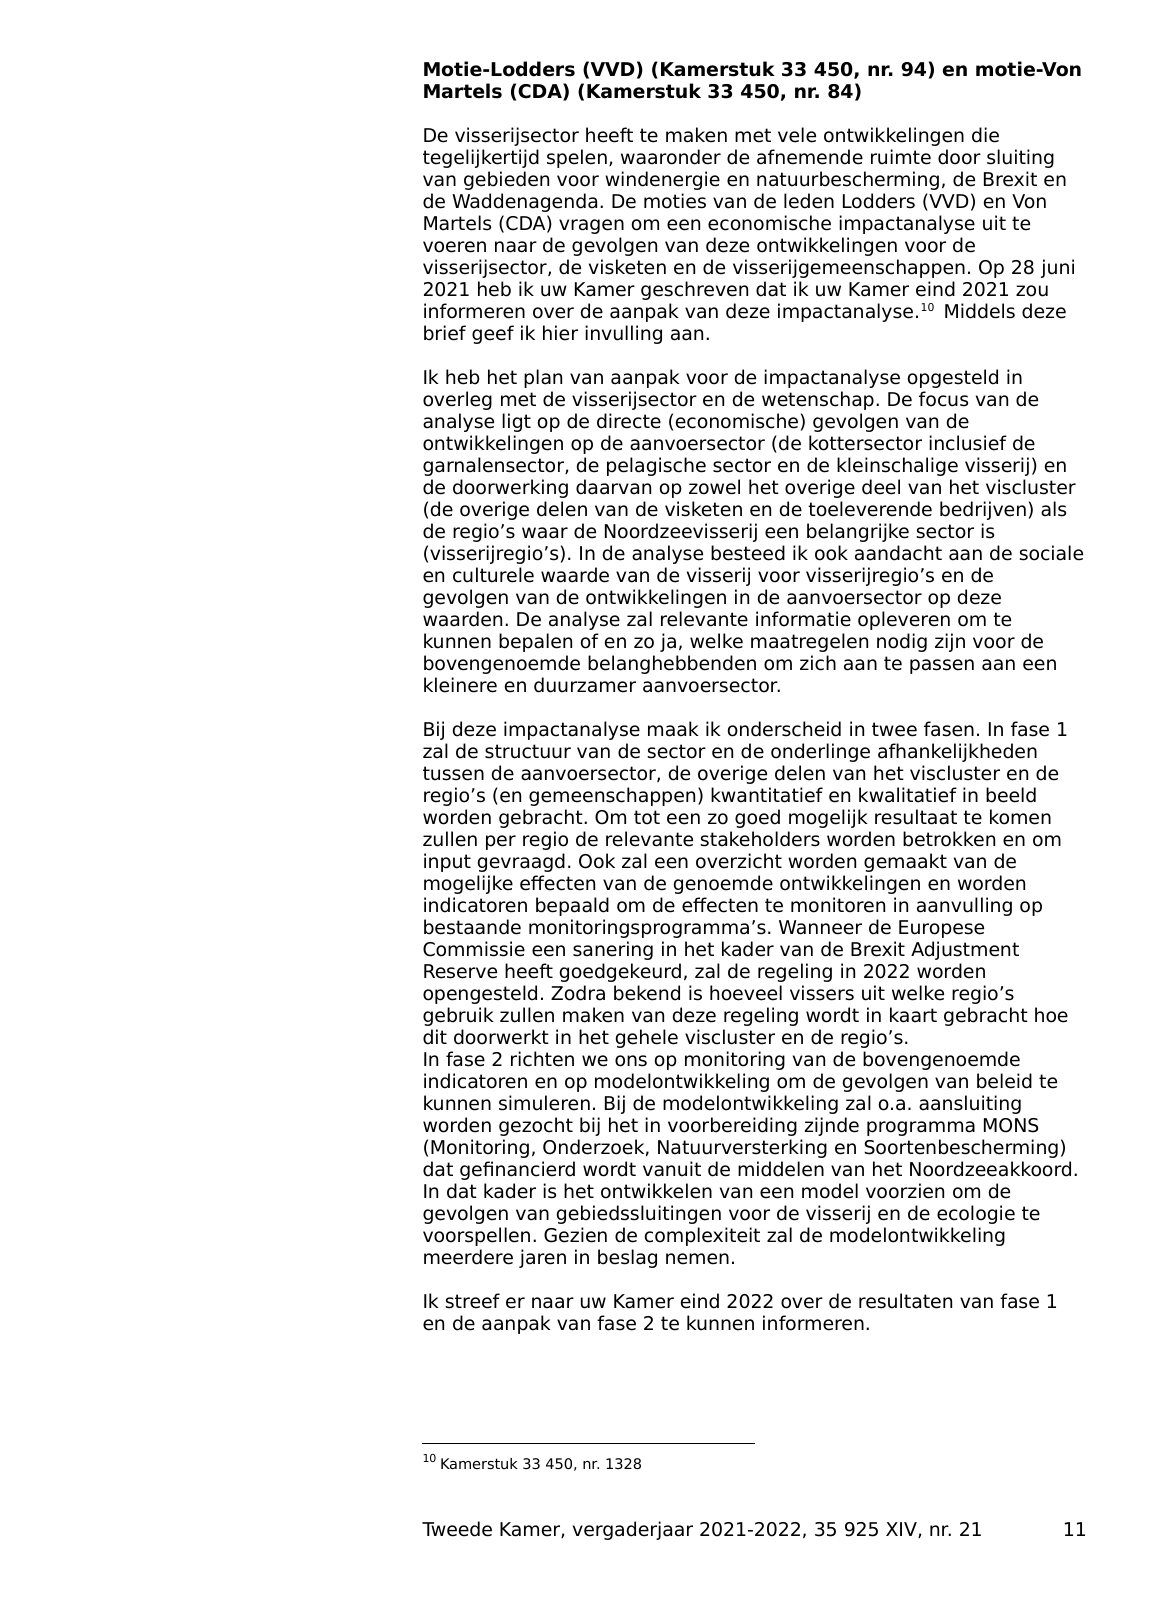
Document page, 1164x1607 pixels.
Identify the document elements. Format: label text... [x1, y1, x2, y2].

text Ik heb het plan van aanpak voor de impactanalyse opgesteld in overleg met de visserijsector en de wetenschap. De focus van de analyse ligt op de directe (economische) gevolgen van de ontwikkelingen op de aanvoersector (de kottersector inclusief de garnalensector, de pelagische sector en de kleinschalige visserij) en de doorwerking daarvan op zowel het overige deel van het viscluster (de overige delen van de visketen en de toeleverende bedrijven) als de regio’s waar de Noordzeevisserij een belangrijke sector is (visserijregio’s). In de analyse besteed ik ook aandacht aan de sociale en culturele waarde van de visserij voor visserijregio’s en de gevolgen van de ontwikkelingen in de aanvoersector op deze waarden. De analyse zal relevante informatie opleveren om te kunnen bepalen of en zo ja, welke maatregelen nodig zijn voor de bovengenoemde belanghebbenden om zich aan te passen aan een kleinere en duurzamer aanvoersector. [422, 367, 1087, 697]
subtitle Motie-Lodders (VVD) (Kamerstuk 33 450, nr. 94) en motie-Von Martels (CDA) (Kamerstuk 33 450, nr. 84) [422, 59, 1087, 103]
text Ik streef er naar uw Kamer eind 2022 over de resultaten van fase 1 en de aanpak van fase 2 te kunnen informeren. [422, 1291, 1087, 1335]
text In fase 2 richten we ons op monitoring van de bovengenoemde indicatoren en op modelontwikkeling om de gevolgen van beleid te kunnen simuleren. Bij de modelontwikkeling zal o.a. aansluiting worden gezocht bij het in voorbereiding zijnde programma MONS (Monitoring, Onderzoek, Natuurversterking en Soortenbescherming) dat gefinancierd wordt vanuit de middelen van het Noordzeeakkoord. In dat kader is het ontwikkelen van een model voorzien om de gevolgen van gebiedssluitingen voor de visserij en de ecologie te voorspellen. Gezien de complexiteit zal de modelontwikkeling meerdere jaren in beslag nemen. [422, 1049, 1087, 1268]
text Kamerstuk 33 450, nr. 1328 [422, 1452, 1087, 1474]
text De visserijsector heeft te maken met vele ontwikkelingen die tegelijkertijd spelen, waaronder de afnemende ruimte door sluiting van gebieden voor windenergie en natuurbescherming, de Brexit en de Waddenagenda. De moties van de leden Lodders (VVD) en Von Martels (CDA) vragen om een economische impactanalyse uit te voeren naar de gevolgen van deze ontwikkelingen voor de visserijsector, de visketen en de visserijgemeenschappen. Op 28 juni 2021 heb ik uw Kamer geschreven dat ik uw Kamer eind 2021 zou informeren over de aanpak van deze impactanalyse. Middels deze brief geef ik hier invulling aan. [422, 125, 1087, 345]
text Bij deze impactanalyse maak ik onderscheid in twee fasen. In fase 1 zal de structuur van de sector en de onderlinge afhankelijkheden tussen de aanvoersector, de overige delen van het viscluster en de regio’s (en gemeenschappen) kwantitatief en kwalitatief in beeld worden gebracht. Om tot een zo goed mogelijk resultaat te komen zullen per regio de relevante stakeholders worden betrokken en om input gevraagd. Ook zal een overzicht worden gemaakt van de mogelijke effecten van de genoemde ontwikkelingen en worden indicatoren bepaald om de effecten te monitoren in aanvulling op bestaande monitoringsprogramma’s. Wanneer de Europese Commissie een sanering in het kader van de Brexit Adjustment Reserve heeft goedgekeurd, zal de regeling in 2022 worden opengesteld. Zodra bekend is hoeveel vissers uit welke regio’s gebruik zullen maken van deze regeling wordt in kaart gebracht hoe dit doorwerkt in het gehele viscluster en de regio’s. [422, 719, 1087, 1049]
